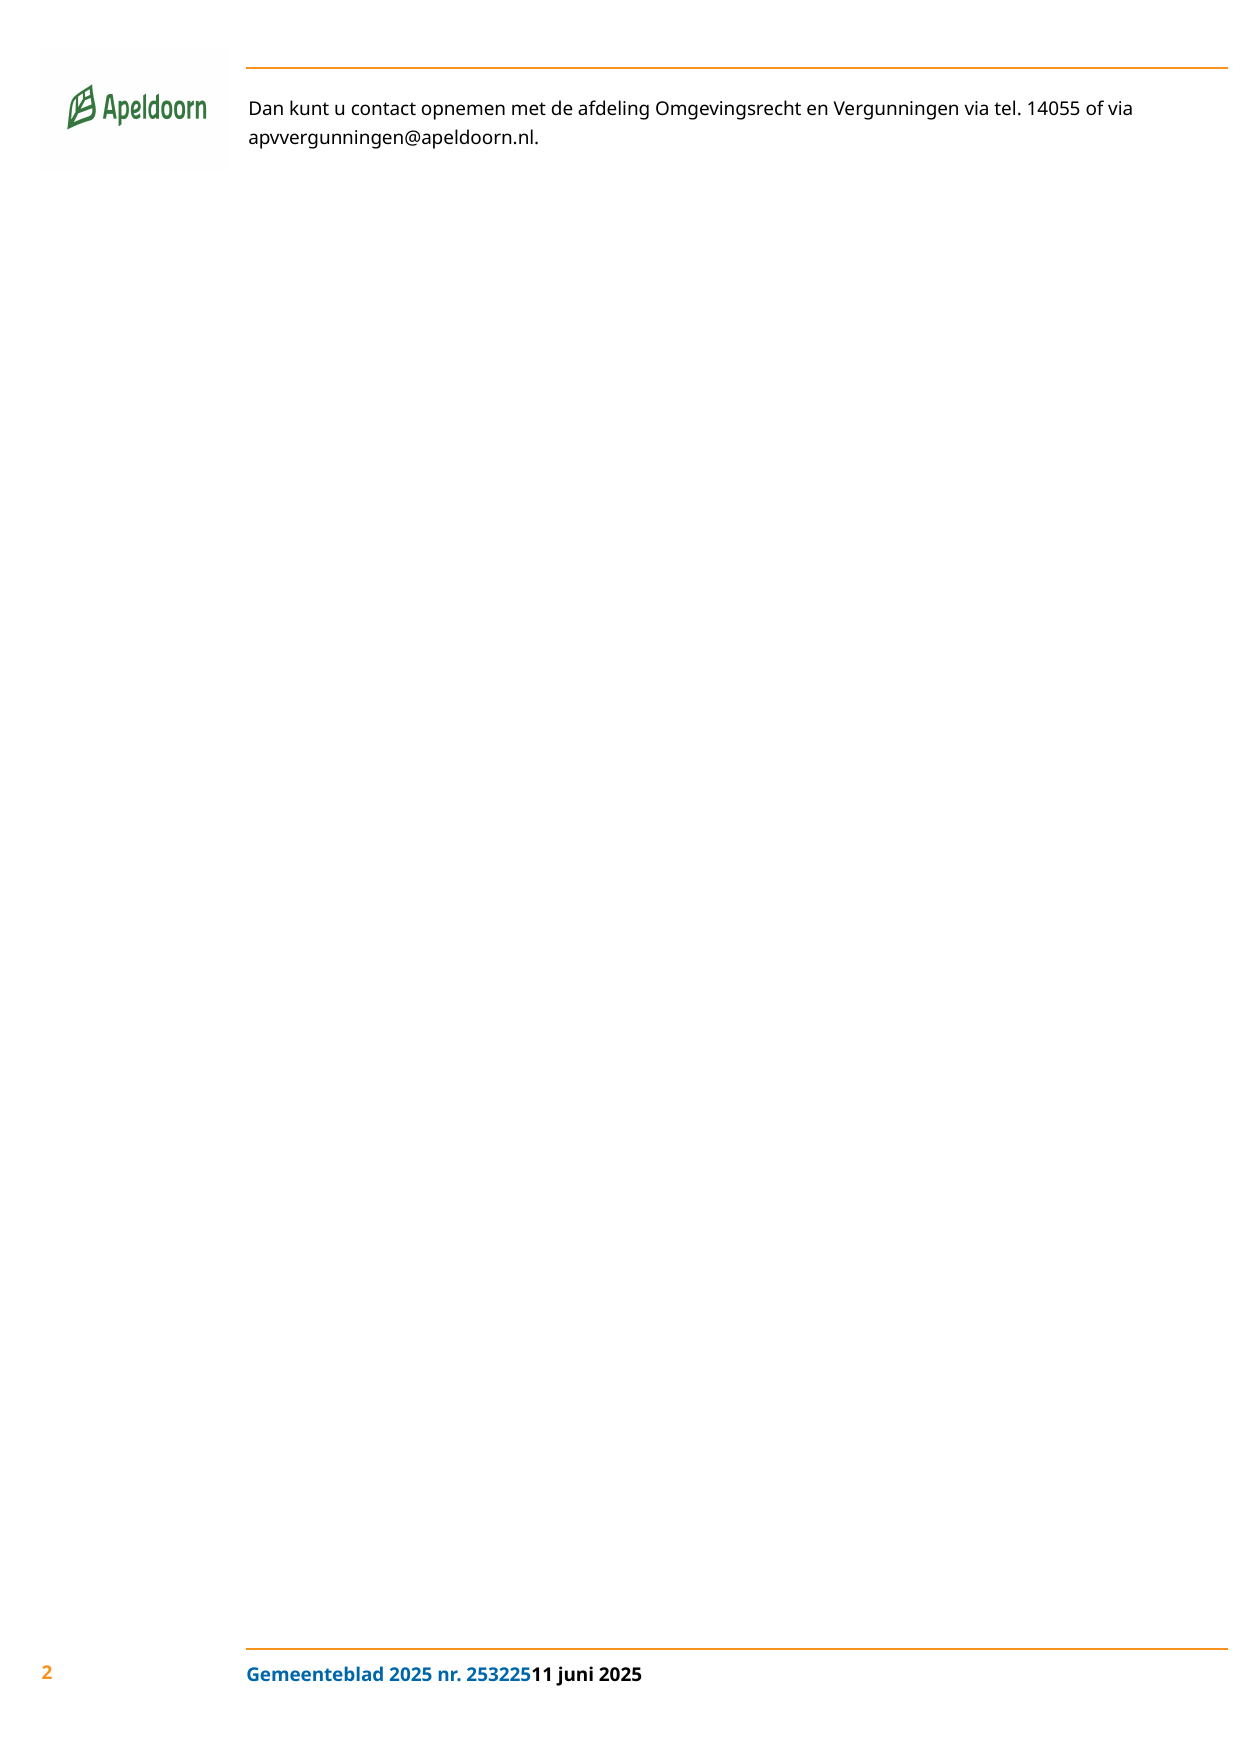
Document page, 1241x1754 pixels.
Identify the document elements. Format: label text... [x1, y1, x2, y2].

text Dan kunt u contact opnemen met de afdeling Omgevingsrecht en Vergunningen via tel. 14055 of via apvvergunningen@apeldoorn.nl. [248, 95, 1152, 150]
picture [41, 47, 231, 172]
